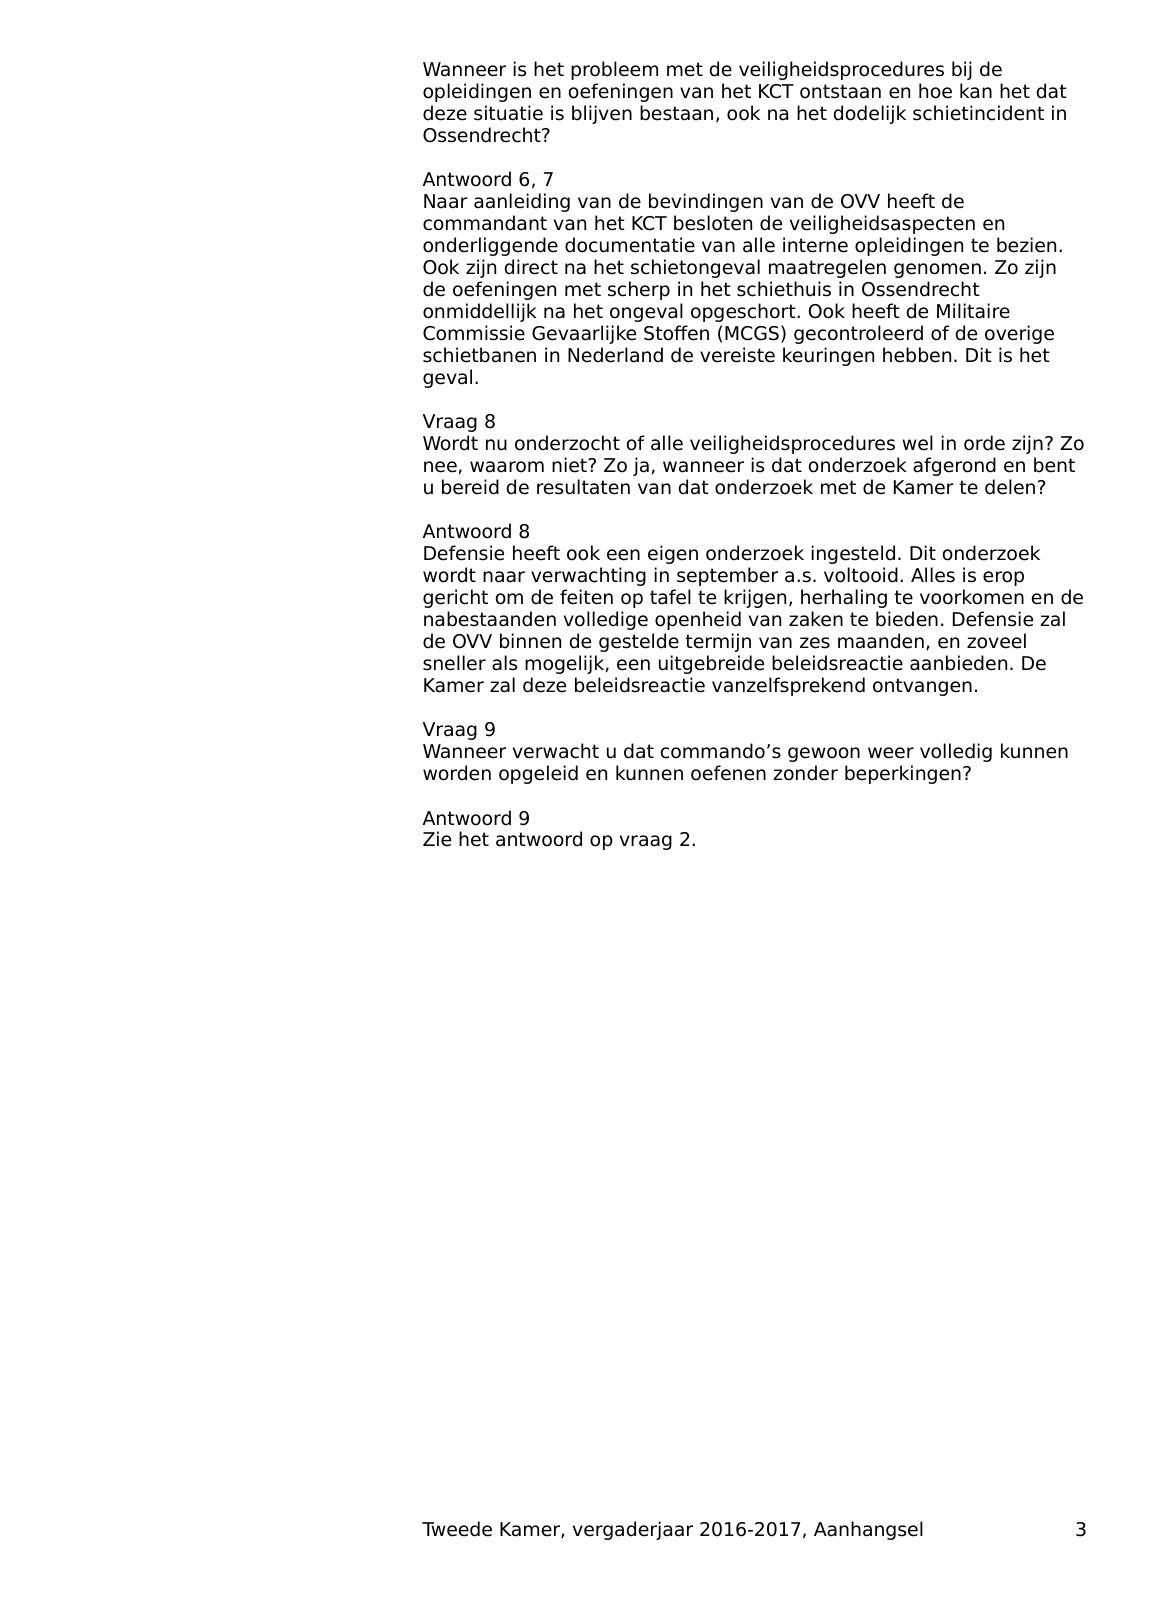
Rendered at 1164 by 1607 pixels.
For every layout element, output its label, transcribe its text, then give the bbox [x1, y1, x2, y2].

text Wanneer is het probleem met de veiligheidsprocedures bij de opleidingen en oefeningen van het KCT ontstaan en hoe kan het dat deze situatie is blijven bestaan, ook na het dodelijk schietincident in Ossendrecht? [422, 59, 1087, 147]
text Antwoord 8 [422, 521, 1087, 543]
text Antwoord 9 [422, 807, 1087, 829]
text Vraag 8 [422, 411, 1087, 433]
text Naar aanleiding van de bevindingen van de OVV heeft de commandant van het KCT besloten de veiligheidsaspecten en onderliggende documentatie van alle interne opleidingen te bezien. Ook zijn direct na het schietongeval maatregelen genomen. Zo zijn de oefeningen met scherp in het schiethuis in Ossendrecht onmiddellijk na het ongeval opgeschort. Ook heeft de Militaire Commissie Gevaarlijke Stoffen (MCGS) gecontroleerd of de overige schietbanen in Nederland de vereiste keuringen hebben. Dit is het geval. [422, 191, 1087, 389]
text Wanneer verwacht u dat commando’s gewoon weer volledig kunnen worden opgeleid en kunnen oefenen zonder beperkingen? [422, 741, 1087, 785]
text Defensie heeft ook een eigen onderzoek ingesteld. Dit onderzoek wordt naar verwachting in september a.s. voltooid. Alles is erop gericht om de feiten op tafel te krijgen, herhaling te voorkomen en de nabestaanden volledige openheid van zaken te bieden. Defensie zal de OVV binnen de gestelde termijn van zes maanden, en zoveel sneller als mogelijk, een uitgebreide beleidsreactie aanbieden. De Kamer zal deze beleidsreactie vanzelfsprekend ontvangen. [422, 543, 1087, 697]
text Wordt nu onderzocht of alle veiligheidsprocedures wel in orde zijn? Zo nee, waarom niet? Zo ja, wanneer is dat onderzoek afgerond en bent u bereid de resultaten van dat onderzoek met de Kamer te delen? [422, 433, 1087, 499]
text Antwoord 6, 7 [422, 169, 1087, 191]
text Vraag 9 [422, 719, 1087, 741]
text Zie het antwoord op vraag 2. [422, 829, 1087, 851]
